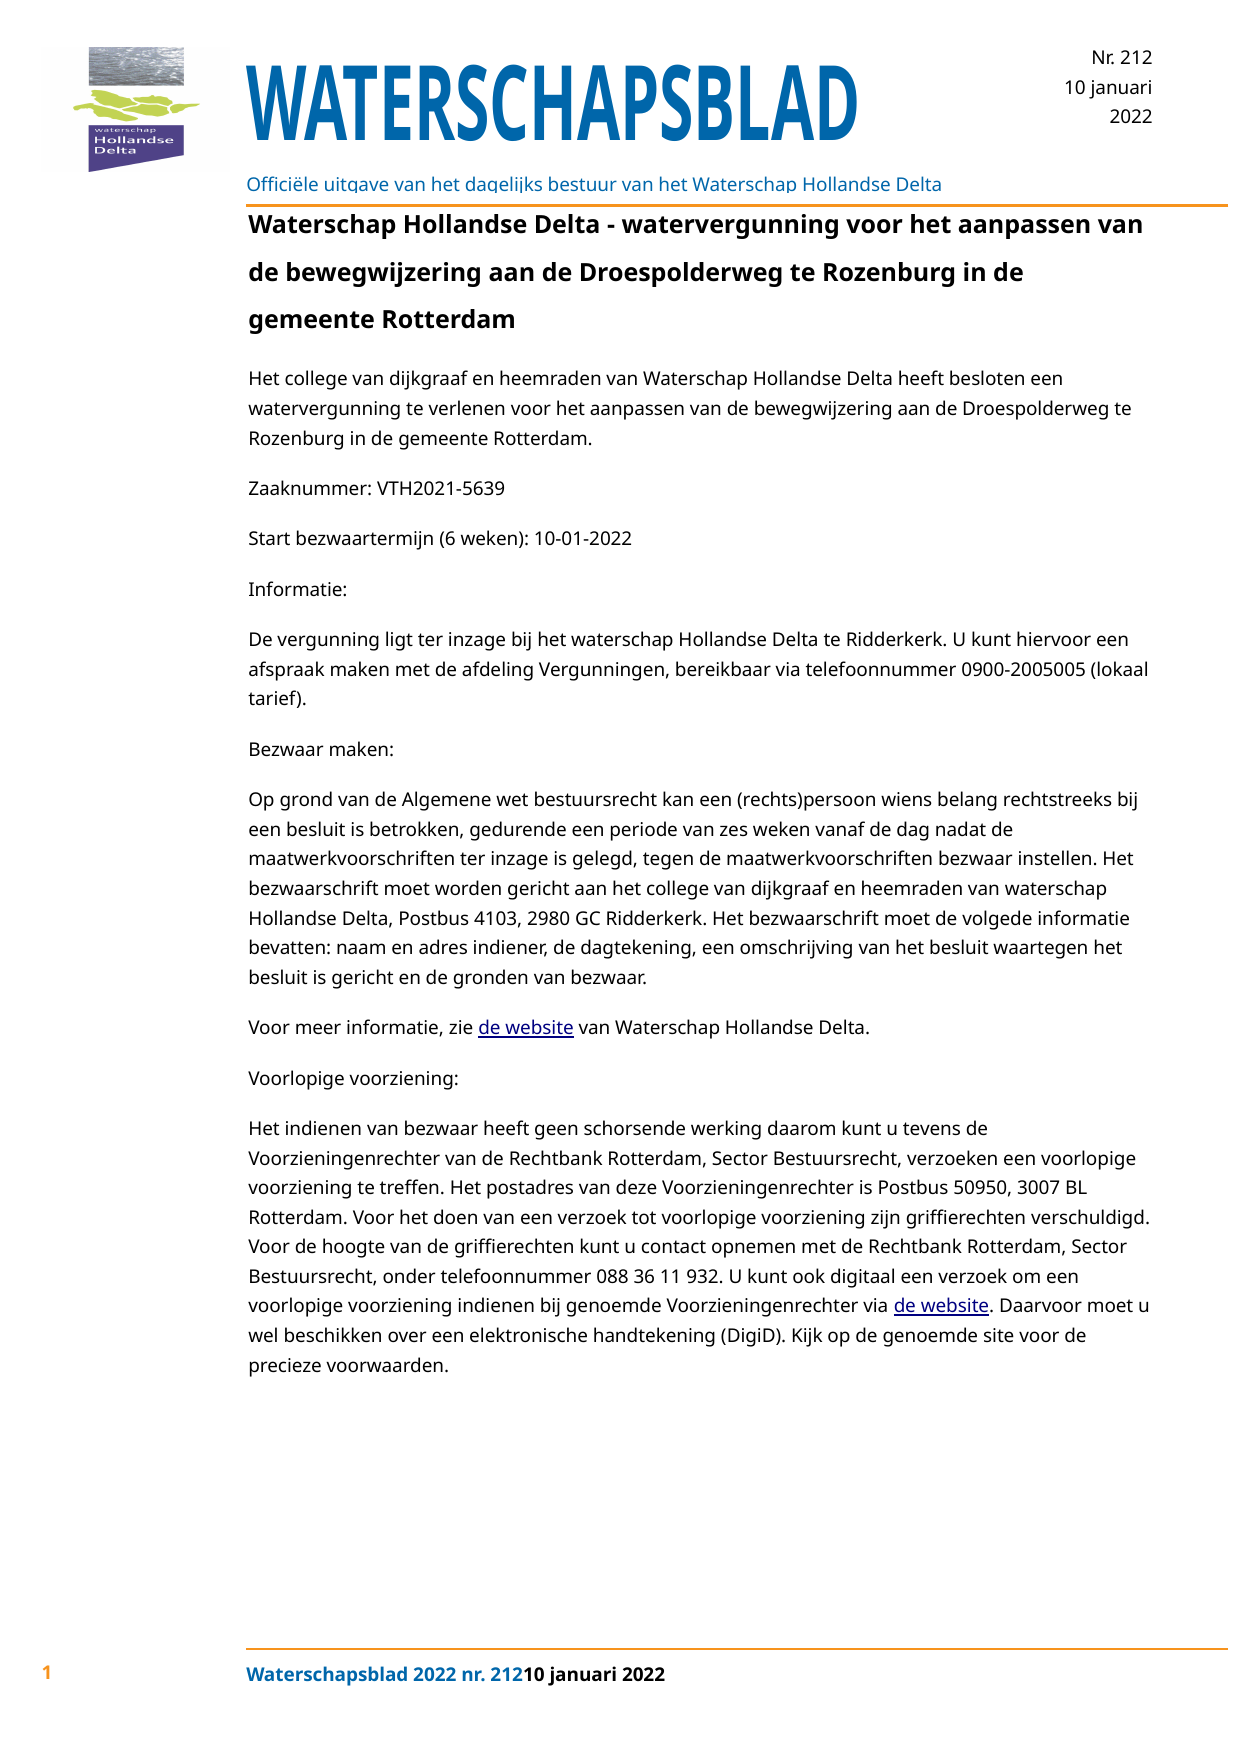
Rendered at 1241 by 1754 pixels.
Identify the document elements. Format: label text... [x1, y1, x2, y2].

text Bezwaar maken: [248, 736, 1152, 762]
text Het college van dijkgraaf en heemraden van Waterschap Hollandse Delta heeft besloten een watervergunning te verlenen voor het aanpassen van de bewegwijzering aan de Droespolderweg te Rozenburg in de gemeente Rotterdam. [248, 366, 1152, 450]
text Voorlopige voorziening: [248, 1065, 1152, 1090]
text Waterschap Hollandse Delta - watervergunning voor het aanpassen van de bewegwijzering aan de Droespolderweg te Rozenburg in de gemeente Rotterdam [248, 207, 1152, 336]
text Voor meer informatie, zie de website van Waterschap Hollandse Delta. [248, 1014, 1152, 1040]
text Zaaknummer: VTH2021-5639 [248, 475, 1152, 501]
text De vergunning ligt ter inzage bij het waterschap Hollandse Delta te Ridderkerk. U kunt hiervoor een afspraak maken met de afdeling Vergunningen, bereikbaar via telefoonnummer 0900-2005005 (lokaal tarief). [248, 626, 1152, 711]
text Informatie: [248, 576, 1152, 602]
picture [41, 47, 231, 172]
text Het indienen van bezwaar heeft geen schorsende werking daarom kunt u tevens de Voorzieningenrechter van de Rechtbank Rotterdam, Sector Bestuursrecht, verzoeken een voorlopige voorziening te treffen. Het postadres van deze Voorzieningenrechter is Postbus 50950, 3007 BL Rotterdam. Voor het doen van een verzoek tot voorlopige voorziening zijn griffierechten verschuldigd. Voor de hoogte van de griffierechten kunt u contact opnemen met de Rechtbank Rotterdam, Sector Bestuursrecht, onder telefoonnummer 088 36 11 932. U kunt ook digitaal een verzoek om een voorlopige voorziening indienen bij genoemde Voorzieningenrechter via de website. Daarvoor moet u wel beschikken over een elektronische handtekening (DigiD). Kijk op de genoemde site voor de precieze voorwaarden. [248, 1115, 1152, 1377]
text Start bezwaartermijn (6 weken): 10-01-2022 [248, 526, 1152, 551]
text Op grond van de Algemene wet bestuursrecht kan een (rechts)persoon wiens belang rechtstreeks bij een besluit is betrokken, gedurende een periode van zes weken vanaf de dag nadat de maatwerkvoorschriften ter inzage is gelegd, tegen de maatwerkvoorschriften bezwaar instellen. Het bezwaarschrift moet worden gericht aan het college van dijkgraaf en heemraden van waterschap Hollandse Delta, Postbus 4103, 2980 GC Ridderkerk. Het bezwaarschrift moet de volgede informatie bevatten: naam en adres indiener, de dagtekening, een omschrijving van het besluit waartegen het besluit is gericht en de gronden van bezwaar. [248, 786, 1152, 989]
